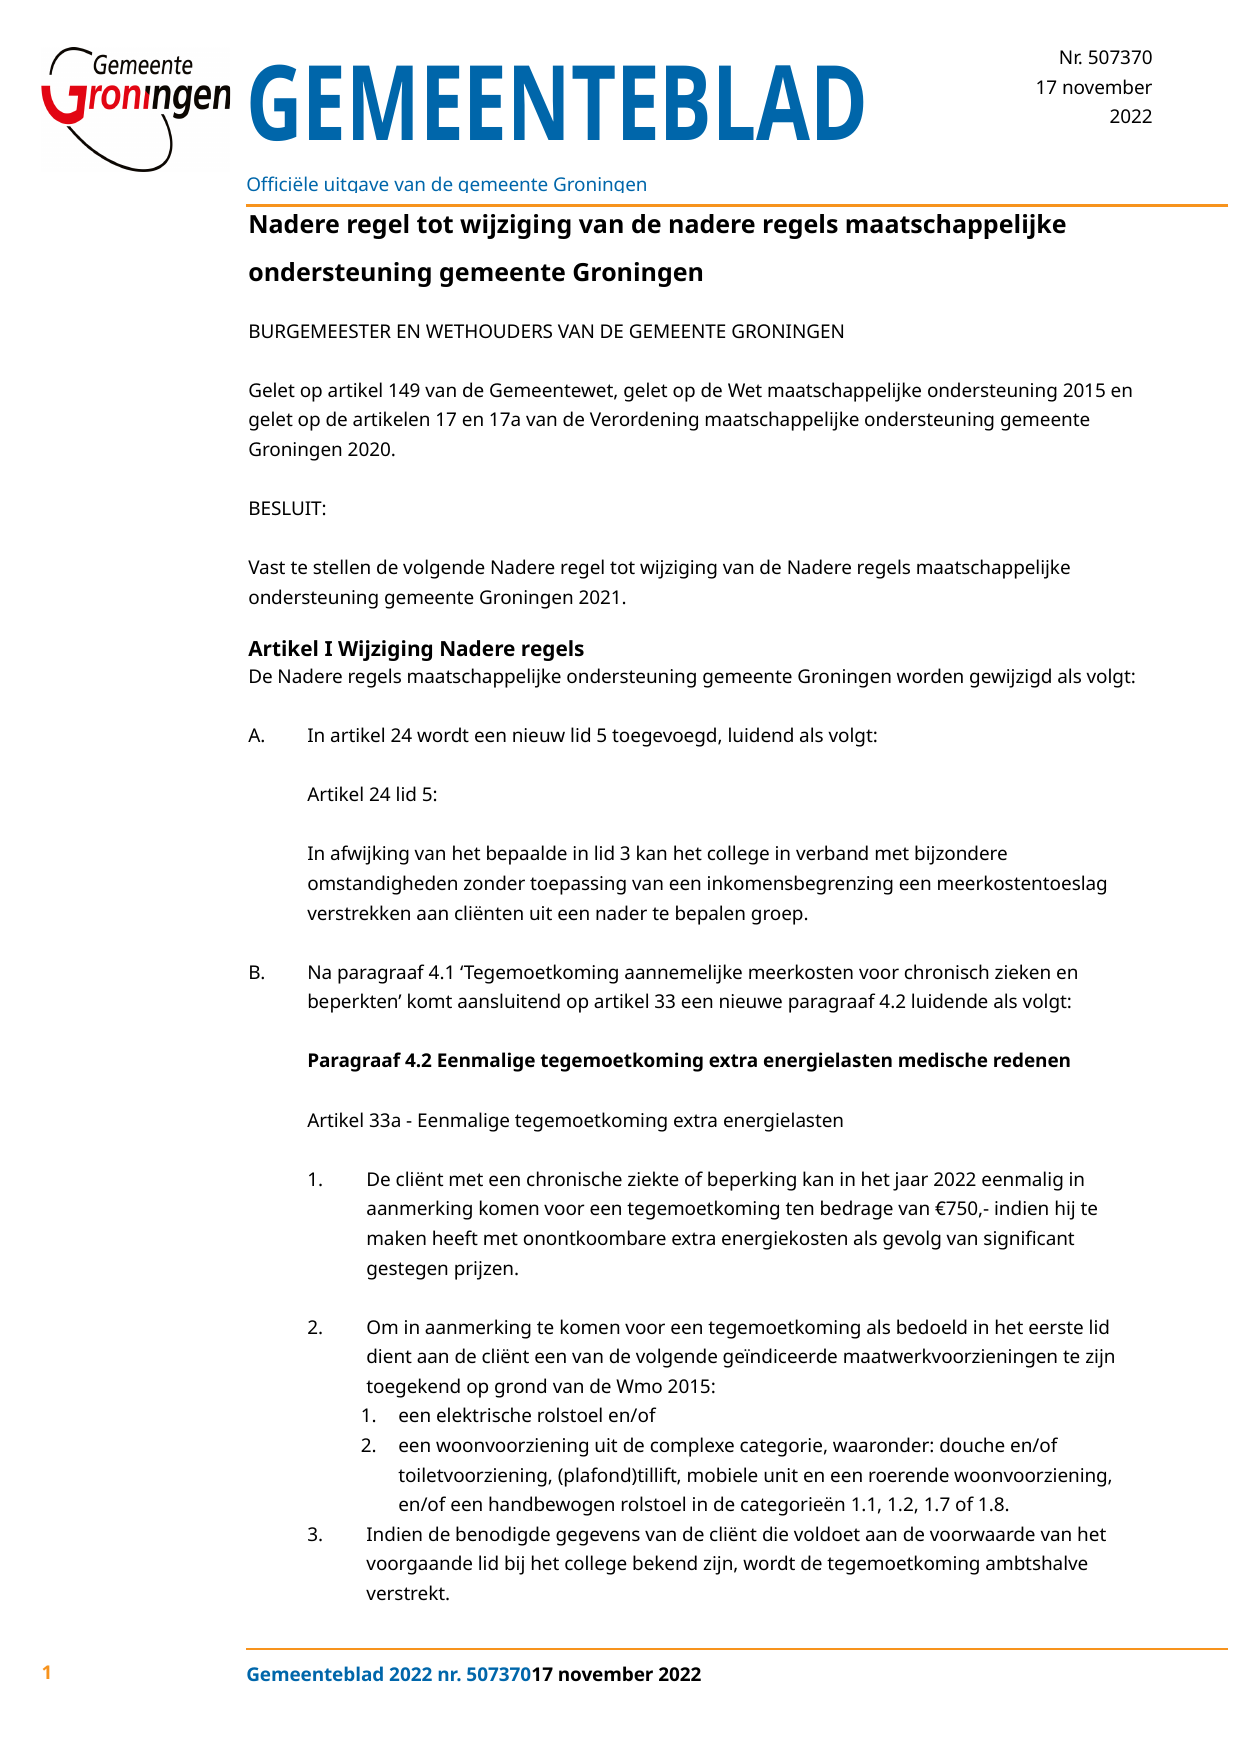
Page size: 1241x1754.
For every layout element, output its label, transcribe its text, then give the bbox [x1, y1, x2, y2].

list Indien de benodigde gegevens van de cliënt die voldoet aan de voorwaarde van het voorgaande lid bij het college bekend zijn, wordt de tegemoetkoming ambtshalve verstrekt. [307, 1521, 1152, 1606]
list Artikel 24 lid 5: [248, 781, 1152, 807]
text Vast te stellen de volgende Nadere regel tot wijziging van de Nadere regels maatschappelijke ondersteuning gemeente Groningen 2021. [248, 554, 1152, 610]
list De cliënt met een chronische ziekte of beperking kan in het jaar 2022 eenmalig in aanmerking komen voor een tegemoetkoming ten bedrage van €750,- indien hij te maken heeft met onontkoombare extra energiekosten als gevolg van significant gestegen prijzen. [307, 1166, 1152, 1280]
list Na paragraaf 4.1 ‘Tegemoetkoming aannemelijke meerkosten voor chronisch zieken en beperkten’ komt aansluitend op artikel 33 een nieuwe paragraaf 4.2 luidende als volgt: [248, 959, 1152, 1014]
list In artikel 24 wordt een nieuw lid 5 toegevoegd, luidend als volgt: [248, 722, 1152, 748]
text Gelet op artikel 149 van de Gemeentewet, gelet op de Wet maatschappelijke ondersteuning 2015 en gelet op de artikelen 17 en 17a van de Verordening maatschappelijke ondersteuning gemeente Groningen 2020. [248, 377, 1152, 462]
list een woonvoorziening uit de complexe categorie, waaronder: douche en/of toiletvoorziening, (plafond)tillift, mobiele unit en een roerende woonvoorziening, en/of een handbewogen rolstoel in de categorieën 1.1, 1.2, 1.7 of 1.8. [361, 1432, 1152, 1517]
picture [41, 47, 231, 172]
text De Nadere regels maatschappelijke ondersteuning gemeente Groningen worden gewijzigd als volgt: [248, 663, 1152, 689]
text Artikel I Wijziging Nadere regels [248, 634, 1152, 663]
list Om in aanmerking te komen voor een tegemoetkoming als bedoeld in het eerste lid dient aan de cliënt een van de volgende geïndiceerde maatwerkvoorzieningen te zijn toegekend op grond van de Wmo 2015: [307, 1314, 1152, 1399]
list In afwijking van het bepaalde in lid 3 kan het college in verband met bijzondere omstandigheden zonder toepassing van een inkomensbegrenzing een meerkostentoeslag verstrekken aan cliënten uit een nader te bepalen groep. [248, 841, 1152, 925]
list een elektrische rolstoel en/of [361, 1403, 1152, 1428]
text Nadere regel tot wijziging van de nadere regels maatschappelijke ondersteuning gemeente Groningen [248, 207, 1152, 288]
text BURGEMEESTER EN WETHOUDERS VAN DE GEMEENTE GRONINGEN [248, 318, 1152, 344]
text BESLUIT: [248, 495, 1152, 521]
list Paragraaf 4.2 Eenmalige tegemoetkoming extra energielasten medische redenen [248, 1048, 1152, 1073]
list Artikel 33a - Eenmalige tegemoetkoming extra energielasten [248, 1107, 1152, 1132]
